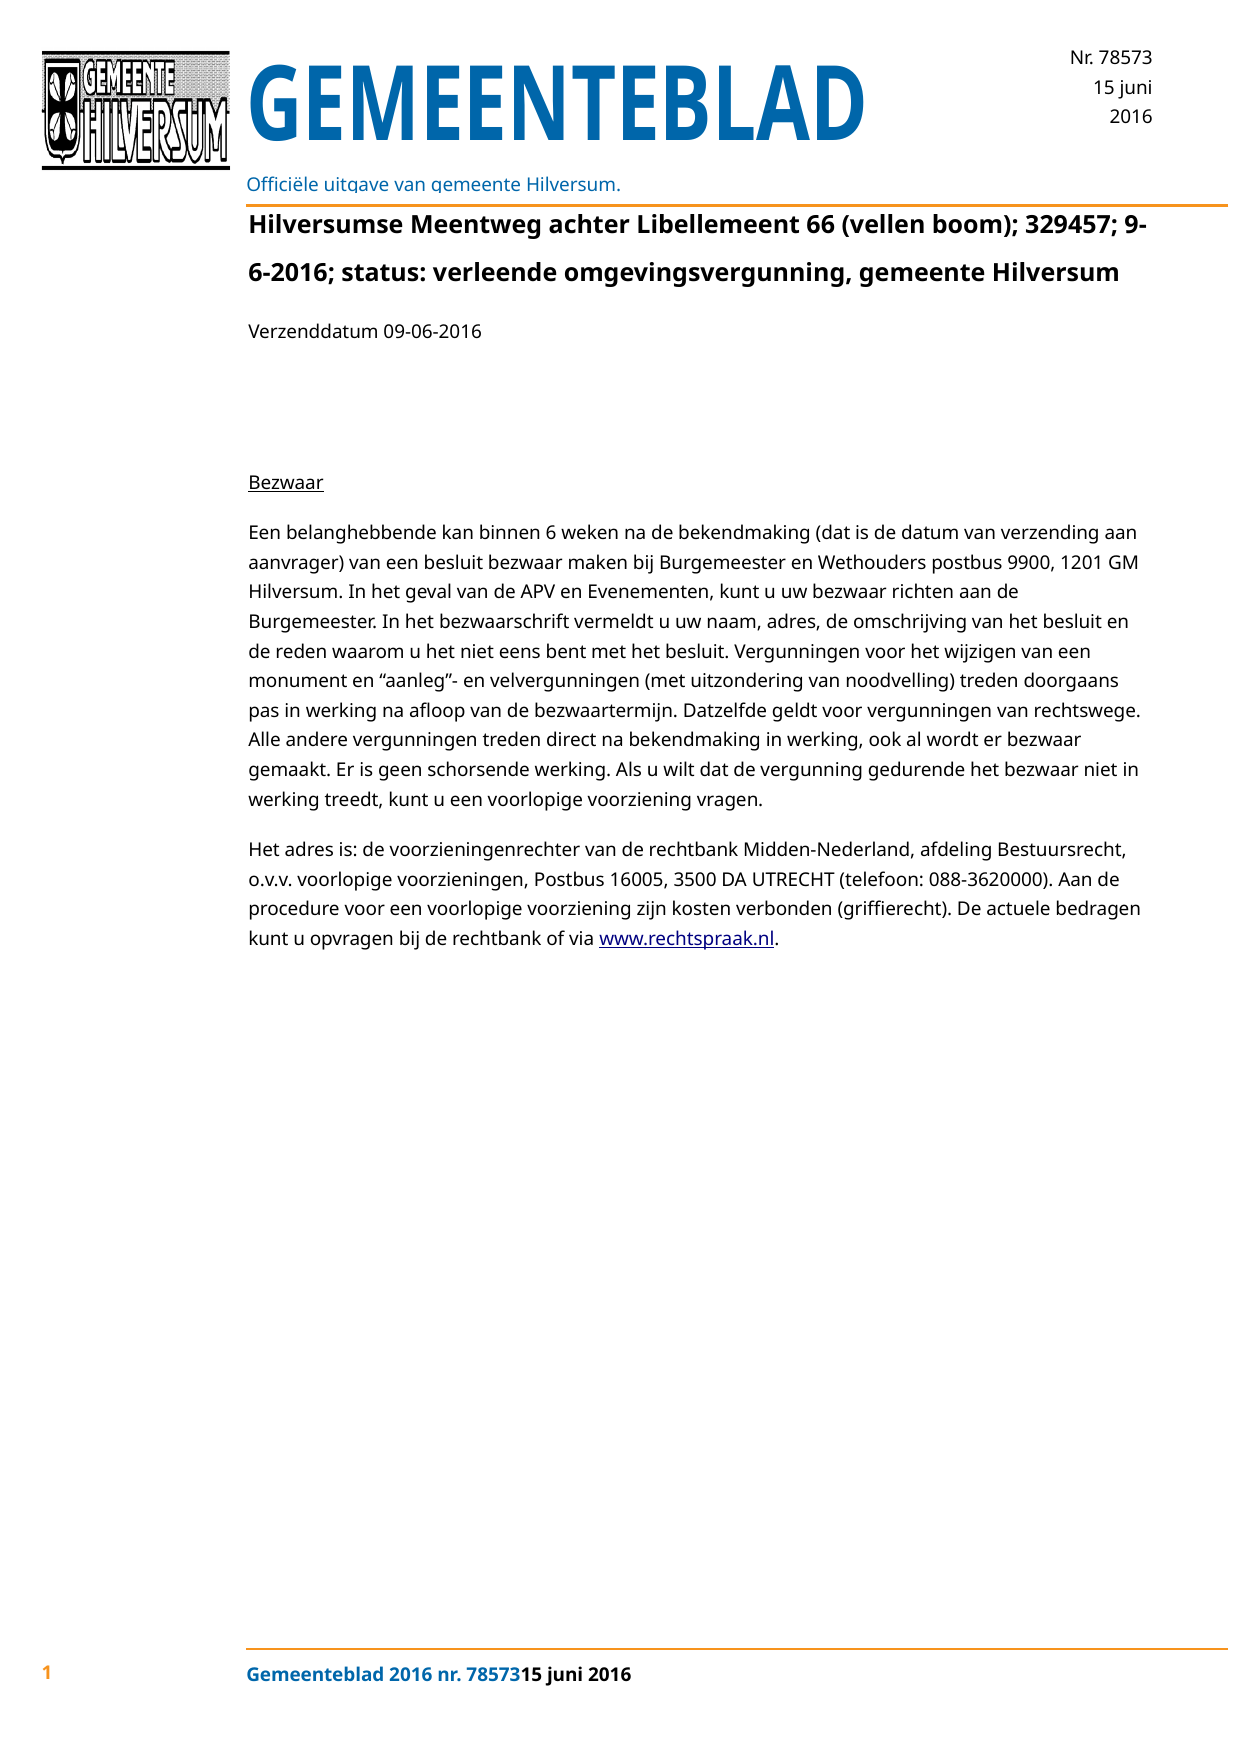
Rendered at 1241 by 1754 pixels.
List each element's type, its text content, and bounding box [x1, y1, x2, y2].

picture [41, 47, 231, 172]
text Hilversumse Meentweg achter Libellemeent 66 (vellen boom); 329457; 9-6-2016; status: verleende omgevingsvergunning, gemeente Hilversum [248, 207, 1152, 288]
text Bezwaar [248, 469, 1152, 495]
text Een belanghebbende kan binnen 6 weken na de bekendmaking (dat is de datum van verzending aan aanvrager) van een besluit bezwaar maken bij Burgemeester en Wethouders postbus 9900, 1201 GM Hilversum. In het geval van de APV en Evenementen, kunt u uw bezwaar richten aan de Burgemeester. In het bezwaarschrift vermeldt u uw naam, adres, de omschrijving van het besluit en de reden waarom u het niet eens bent met het besluit. Vergunningen voor het wijzigen van een monument en “aanleg”- en velvergunningen (met uitzondering van noodvelling) treden doorgaans pas in werking na afloop van de bezwaartermijn. Datzelfde geldt voor vergunningen van rechtswege. Alle andere vergunningen treden direct na bekendmaking in werking, ook al wordt er bezwaar gemaakt. Er is geen schorsende werking. Als u wilt dat de vergunning gedurende het bezwaar niet in werking treedt, kunt u een voorlopige voorziening vragen. [248, 519, 1152, 812]
text Verzenddatum 09-06-2016 [248, 318, 1152, 344]
text Het adres is: de voorzieningenrechter van de rechtbank Midden-Nederland, afdeling Bestuursrecht, o.v.v. voorlopige voorzieningen, Postbus 16005, 3500 DA UTRECHT (telefoon: 088-3620000). Aan de procedure voor een voorlopige voorziening zijn kosten verbonden (griffierecht). De actuele bedragen kunt u opvragen bij de rechtbank of via www.rechtspraak.nl. [248, 836, 1152, 951]
